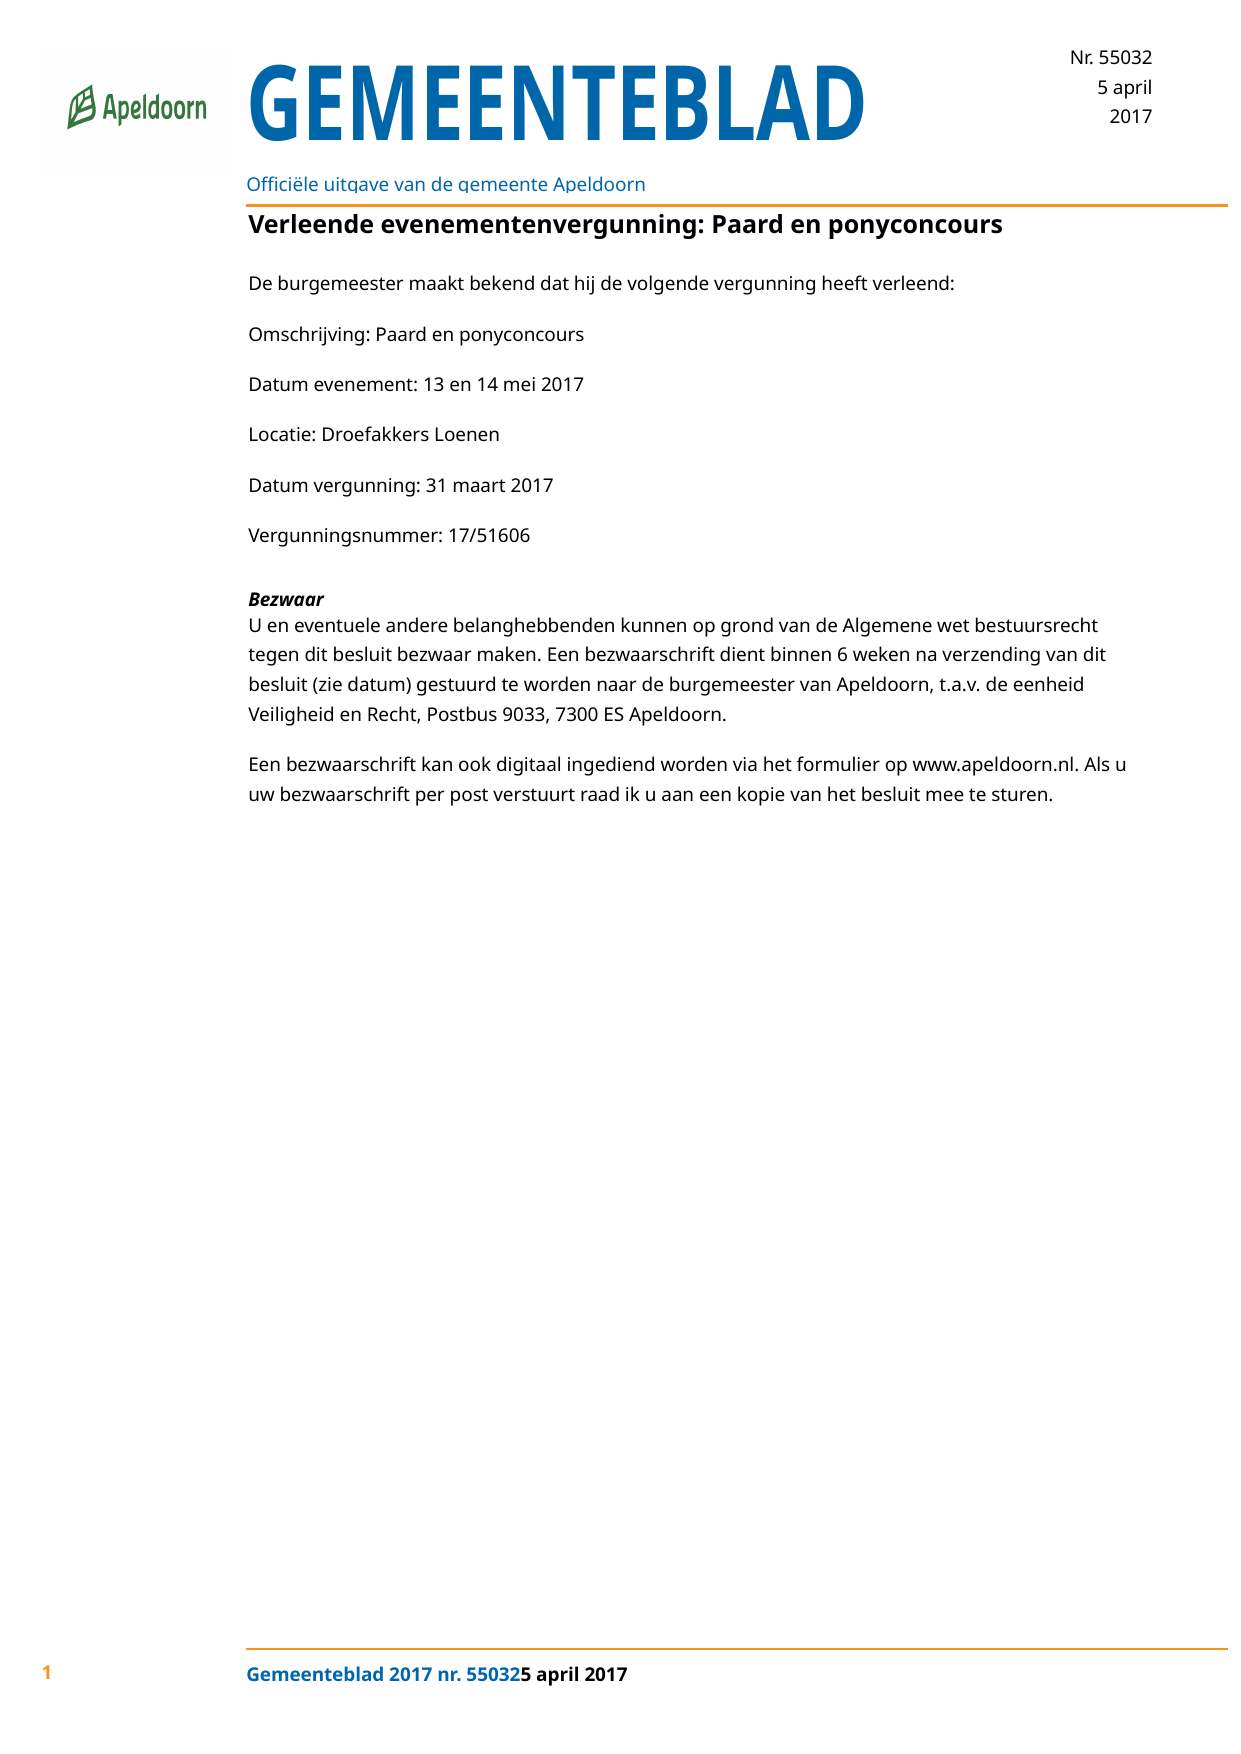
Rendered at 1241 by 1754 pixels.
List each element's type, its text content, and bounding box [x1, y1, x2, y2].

text Een bezwaarschrift kan ook digitaal ingediend worden via het formulier op www.apeldoorn.nl. Als u uw bezwaarschrift per post verstuurt raad ik u aan een kopie van het besluit mee te sturen. [248, 751, 1152, 807]
text Datum evenement: 13 en 14 mei 2017 [248, 371, 1152, 397]
picture [41, 47, 231, 172]
text Omschrijving: Paard en ponyconcours [248, 321, 1152, 346]
text Locatie: Droefakkers Loenen [248, 422, 1152, 447]
text Datum vergunning: 31 maart 2017 [248, 472, 1152, 498]
text De burgemeester maakt bekend dat hij de volgende vergunning heeft verleend: [248, 270, 1152, 296]
text U en eventuele andere belanghebbenden kunnen op grond van de Algemene wet bestuursrecht tegen dit besluit bezwaar maken. Een bezwaarschrift dient binnen 6 weken na verzending van dit besluit (zie datum) gestuurd te worden naar de burgemeester van Apeldoorn, t.a.v. de eenheid Veiligheid en Recht, Postbus 9033, 7300 ES Apeldoorn. [248, 612, 1152, 727]
text Vergunningsnummer: 17/51606 [248, 522, 1152, 548]
text Bezwaar [248, 586, 1152, 612]
text Verleende evenementenvergunning: Paard en ponyconcours [248, 207, 1152, 241]
